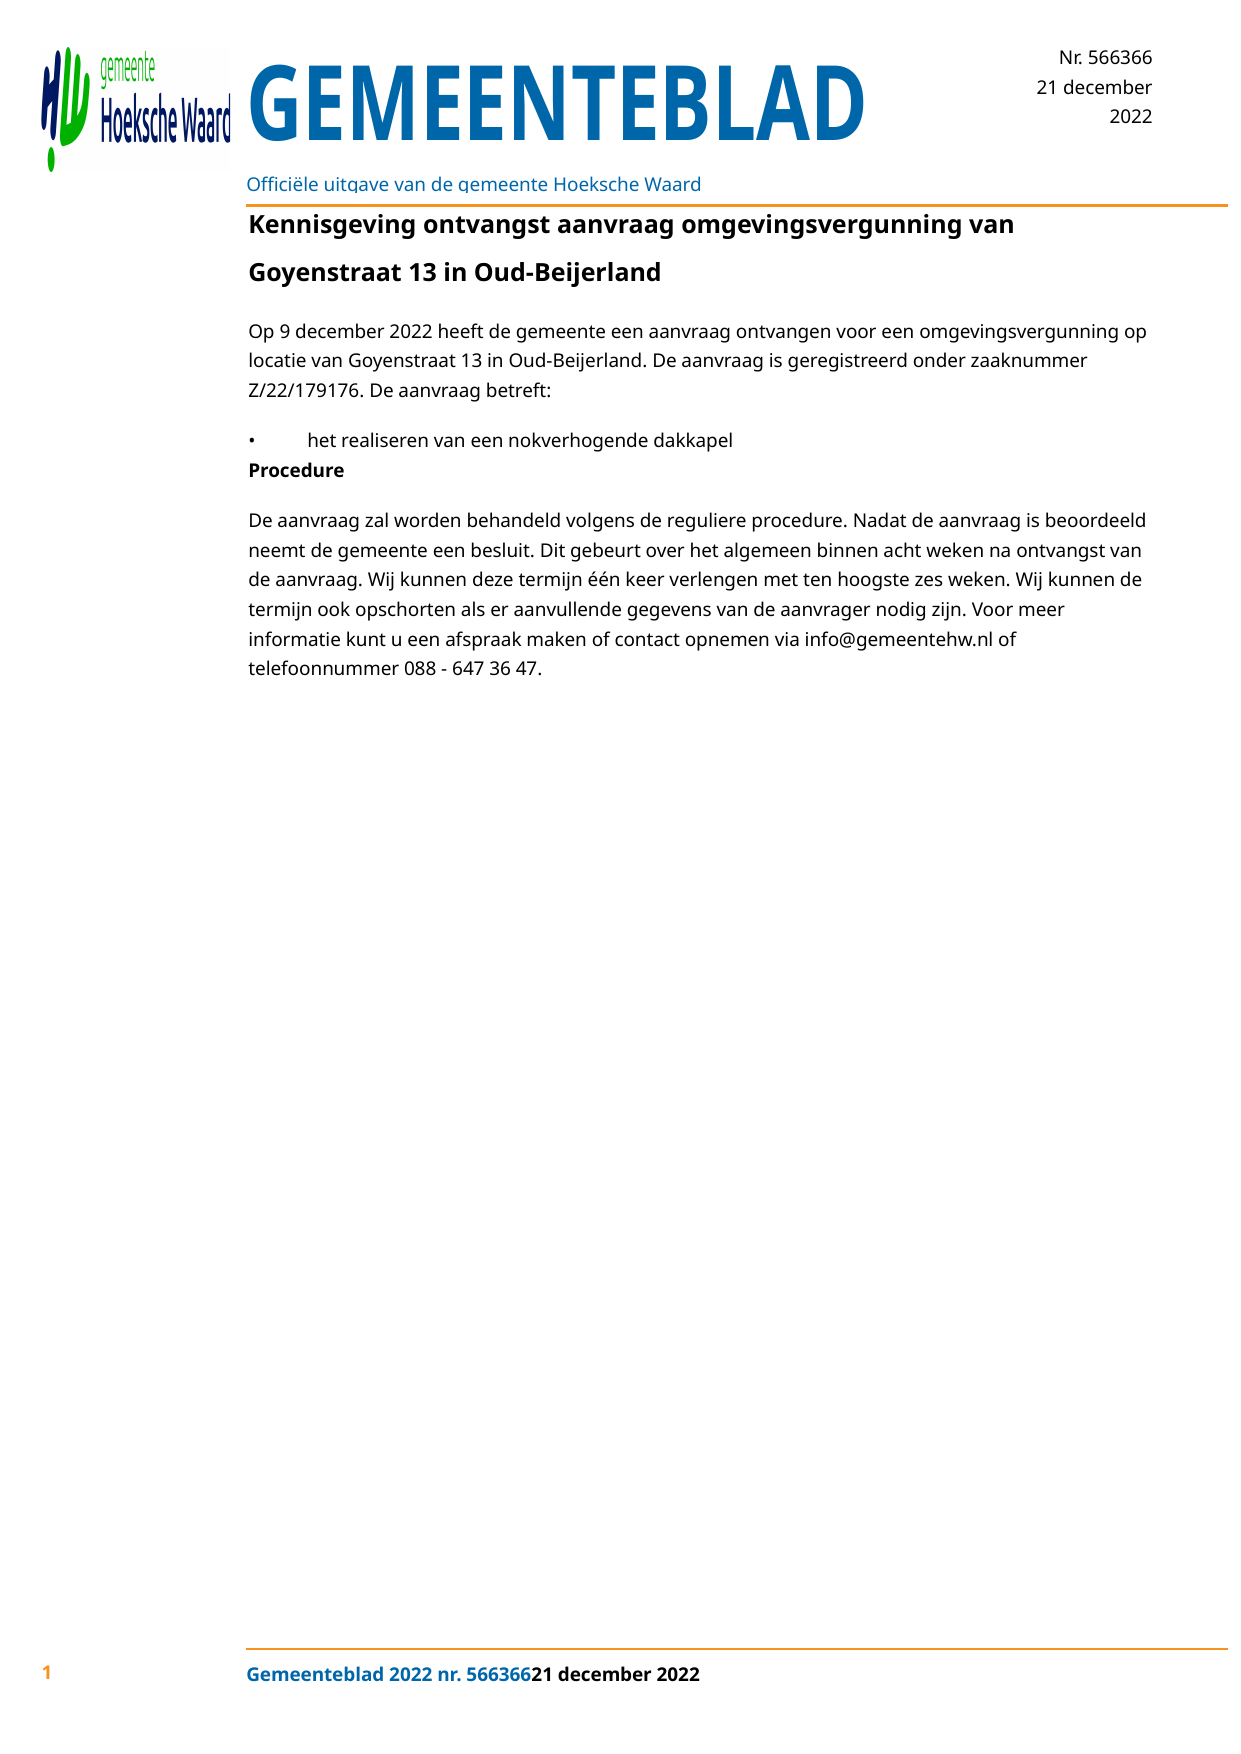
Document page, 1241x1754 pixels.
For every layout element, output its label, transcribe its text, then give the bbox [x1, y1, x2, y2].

picture [41, 47, 231, 172]
text Op 9 december 2022 heeft de gemeente een aanvraag ontvangen voor een omgevingsvergunning op locatie van Goyenstraat 13 in Oud-Beijerland. De aanvraag is geregistreerd onder zaaknummer Z/22/179176. De aanvraag betreft: [248, 318, 1152, 403]
text De aanvraag zal worden behandeld volgens de reguliere procedure. Nadat de aanvraag is beoordeeld neemt de gemeente een besluit. Dit gebeurt over het algemeen binnen acht weken na ontvangst van de aanvraag. Wij kunnen deze termijn één keer verlengen met ten hoogste zes weken. Wij kunnen de termijn ook opschorten als er aanvullende gegevens van de aanvrager nodig zijn. Voor meer informatie kunt u een afspraak maken of contact opnemen via info@gemeentehw.nl of telefoonnummer 088 - 647 36 47. [248, 507, 1152, 681]
text Kennisgeving ontvangst aanvraag omgevingsvergunning van Goyenstraat 13 in Oud-Beijerland [248, 207, 1152, 288]
text Procedure [248, 457, 1152, 483]
list het realiseren van een nokverhogende dakkapel [248, 427, 1152, 453]
